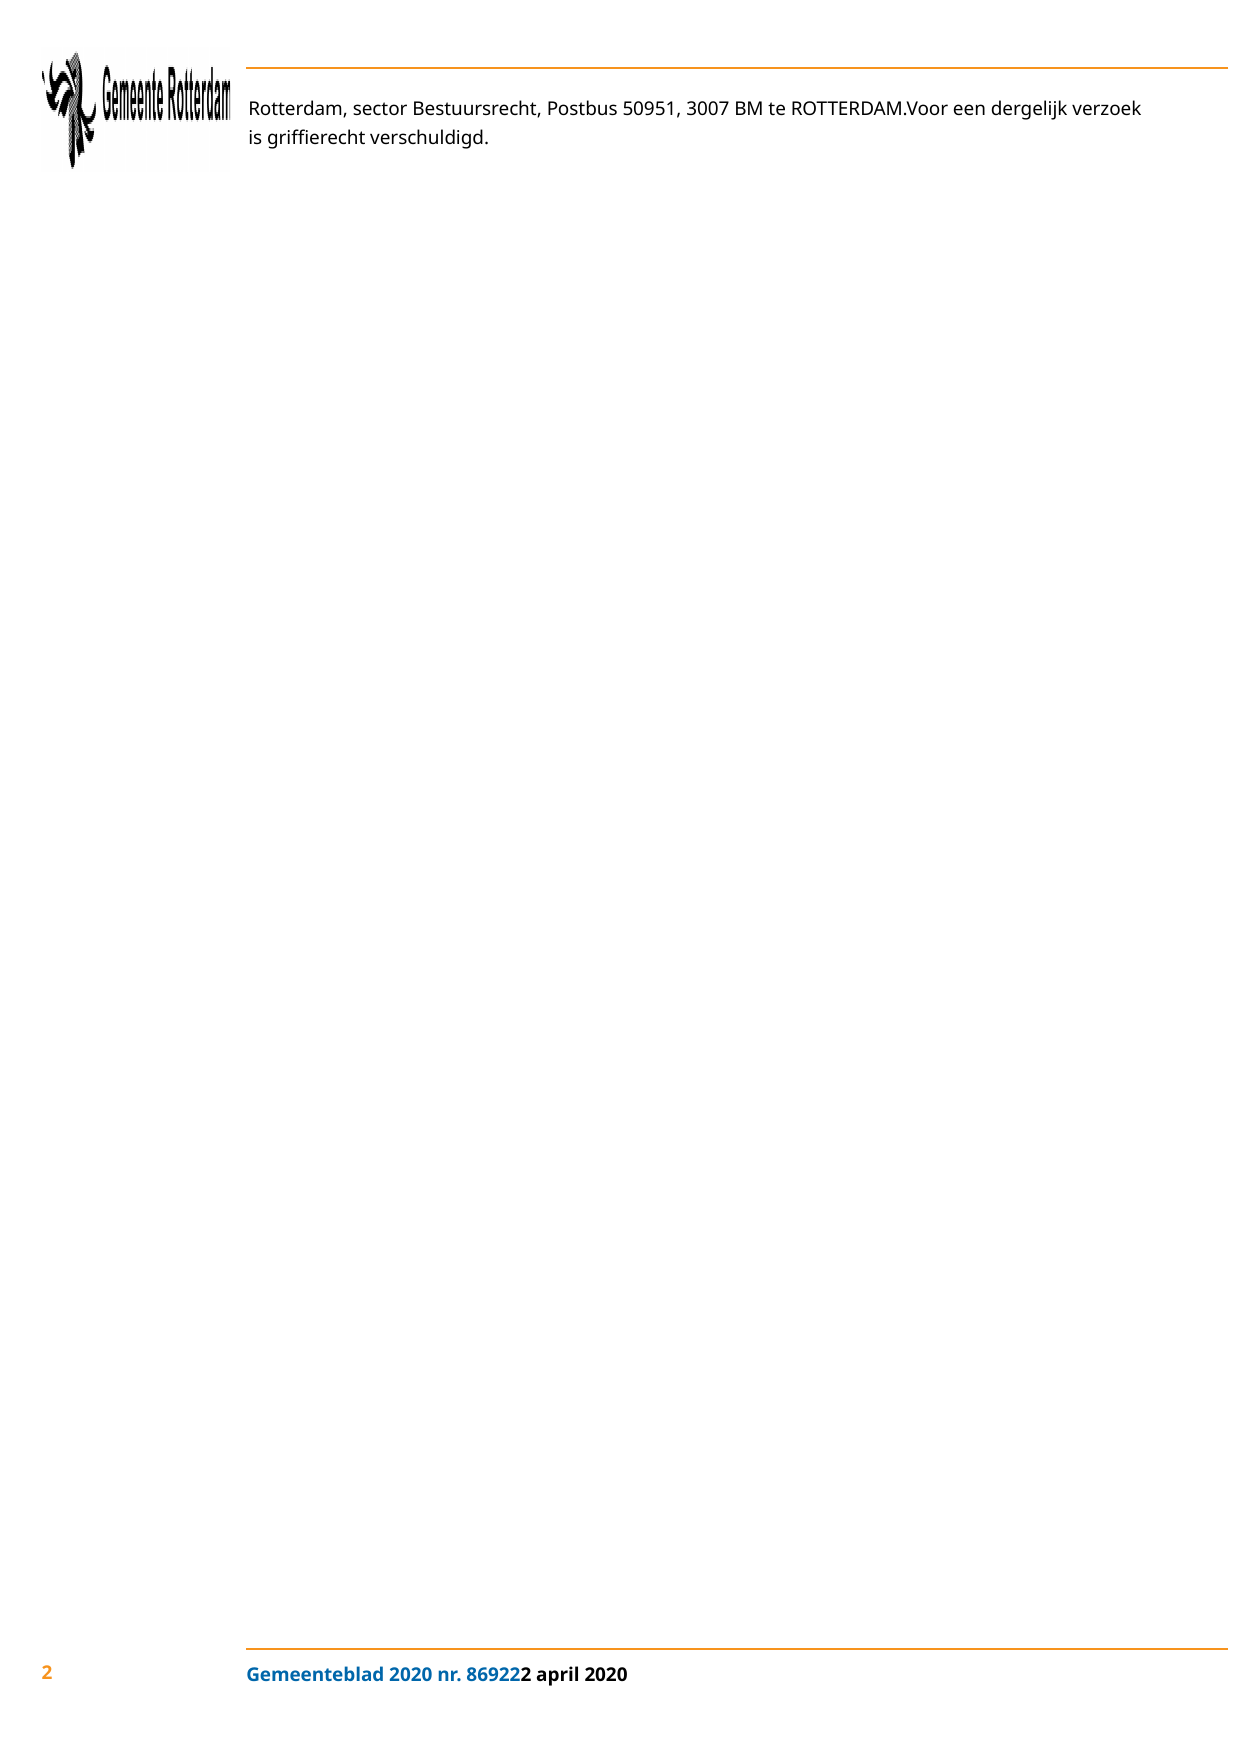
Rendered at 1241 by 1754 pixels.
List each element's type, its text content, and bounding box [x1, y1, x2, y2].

text Rotterdam, sector Bestuursrecht, Postbus 50951, 3007 BM te ROTTERDAM.Voor een dergelijk verzoek is griffierecht verschuldigd. [248, 95, 1152, 150]
picture [41, 47, 231, 172]
